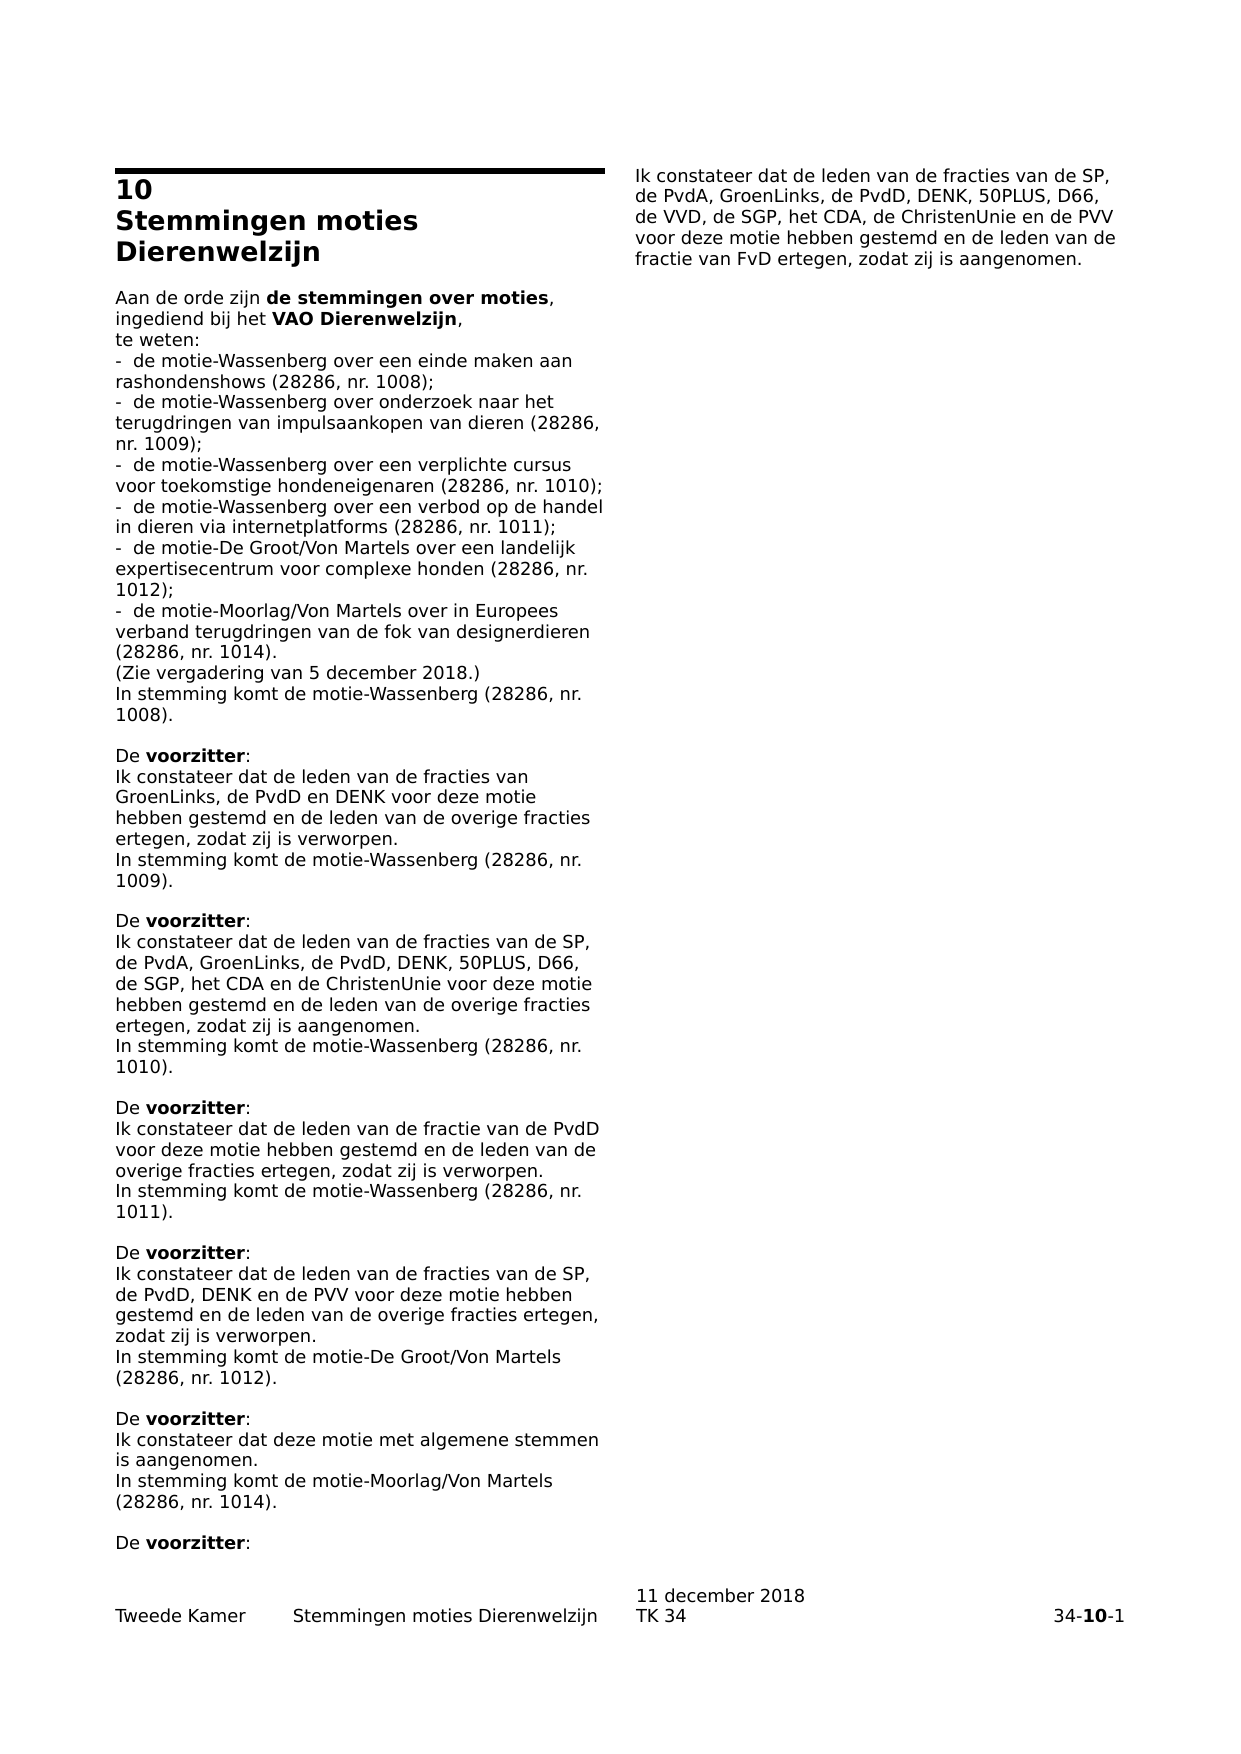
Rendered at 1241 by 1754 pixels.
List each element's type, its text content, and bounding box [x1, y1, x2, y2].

text Ik constateer dat de leden van de fracties van de SP, de PvdA, GroenLinks, de PvdD, DENK, 50PLUS, D66, de VVD, de SGP, het CDA, de ChristenUnie en de PVV voor deze motie hebben gestemd en de leden van de fractie van FvD ertegen, zodat zij is aangenomen. [635, 165, 1125, 269]
text De voorzitter: [115, 1243, 605, 1263]
text Ik constateer dat de leden van de fracties van de SP, de PvdA, GroenLinks, de PvdD, DENK, 50PLUS, D66, de SGP, het CDA en de ChristenUnie voor deze motie hebben gestemd en de leden van de overige fracties ertegen, zodat zij is aangenomen. [115, 932, 605, 1036]
text Aan de orde zijn de stemmingen over moties, ingediend bij het VAO Dierenwelzijn, [115, 288, 605, 330]
text In stemming komt de motie-Wassenberg (28286, nr. 1011). [115, 1181, 605, 1223]
text De voorzitter: [115, 746, 605, 766]
text In stemming komt de motie-Wassenberg (28286, nr. 1008). [115, 684, 605, 726]
text In stemming komt de motie-Wassenberg (28286, nr. 1009). [115, 850, 605, 891]
text Ik constateer dat de leden van de fracties van de SP, de PvdD, DENK en de PVV voor deze motie hebben gestemd en de leden van de overige fracties ertegen, zodat zij is verworpen. [115, 1263, 605, 1347]
list de motie-Wassenberg over een einde maken aan rashondenshows (28286, nr. 1008); [115, 351, 605, 392]
text Ik constateer dat de leden van de fractie van de PvdD voor deze motie hebben gestemd en de leden van de overige fracties ertegen, zodat zij is verworpen. [115, 1119, 605, 1181]
list de motie-Wassenberg over een verbod op de handel in dieren via internetplatforms (28286, nr. 1011); [115, 496, 605, 538]
text De voorzitter: [115, 1533, 605, 1553]
list de motie-Wassenberg over onderzoek naar het terugdringen van impulsaankopen van dieren (28286, nr. 1009); [115, 392, 605, 455]
text Ik constateer dat deze motie met algemene stemmen is aangenomen. [115, 1429, 605, 1471]
text De voorzitter: [115, 911, 605, 932]
text te weten: [115, 330, 605, 351]
title 10 Stemmingen moties Dierenwelzijn [115, 174, 605, 268]
text (Zie vergadering van 5 december 2018.) [115, 663, 605, 684]
text Ik constateer dat de leden van de fracties van GroenLinks, de PvdD en DENK voor deze motie hebben gestemd en de leden van de overige fracties ertegen, zodat zij is verworpen. [115, 766, 605, 850]
text In stemming komt de motie-Moorlag/Von Martels (28286, nr. 1014). [115, 1471, 605, 1513]
text In stemming komt de motie-De Groot/Von Martels (28286, nr. 1012). [115, 1347, 605, 1388]
text In stemming komt de motie-Wassenberg (28286, nr. 1010). [115, 1036, 605, 1078]
list de motie-Wassenberg over een verplichte cursus voor toekomstige hondeneigenaren (28286, nr. 1010); [115, 455, 605, 496]
list de motie-Moorlag/Von Martels over in Europees verband terugdringen van de fok van designerdieren (28286, nr. 1014). [115, 601, 605, 663]
text De voorzitter: [115, 1408, 605, 1429]
list de motie-De Groot/Von Martels over een landelijk expertisecentrum voor complexe honden (28286, nr. 1012); [115, 538, 605, 601]
text De voorzitter: [115, 1098, 605, 1119]
